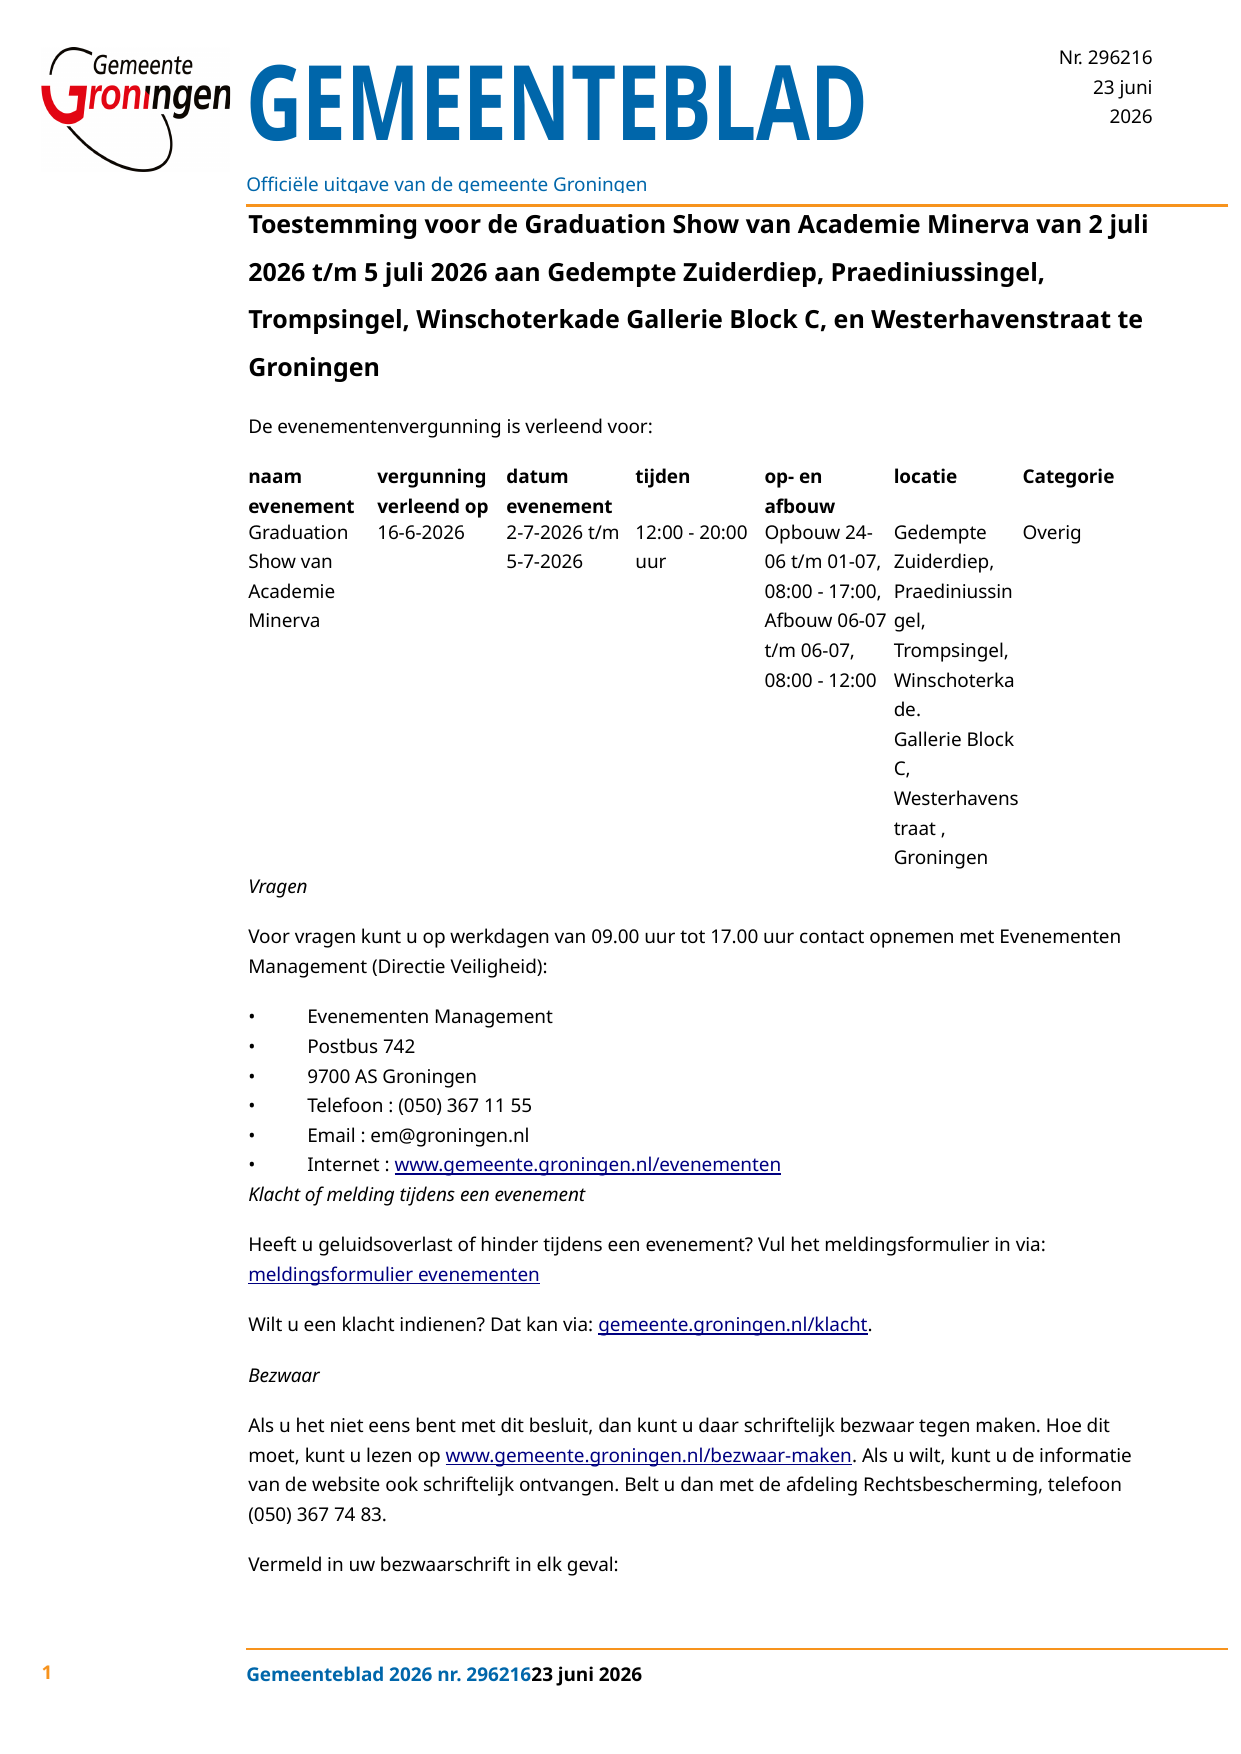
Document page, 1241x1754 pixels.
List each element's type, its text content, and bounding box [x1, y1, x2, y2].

list 9700 AS Groningen [248, 1063, 1152, 1089]
list Postbus 742 [248, 1033, 1152, 1059]
table_cell Graduation Show van Academie Minerva [248, 519, 377, 870]
table_header tijden [635, 464, 764, 519]
text Klacht of melding tijdens een evenement [248, 1181, 1152, 1207]
table_cell Opbouw 24-06 t/m 01-07, 08:00 - 17:00, Afbouw 06-07 t/m 06-07, 08:00 - 12:00 [764, 519, 893, 870]
table_header naam evenement [248, 464, 377, 519]
table_header Categorie [1023, 464, 1152, 519]
text Heeft u geluidsoverlast of hinder tijdens een evenement? Vul het meldingsformulier in via: meldingsformulier evenementen [248, 1232, 1152, 1287]
text Bezwaar [248, 1362, 1152, 1388]
text De evenementenvergunning is verleend voor: [248, 413, 1152, 439]
table_cell 16-6-2026 [377, 519, 506, 870]
table_cell 2-7-2026 t/m 5-7-2026 [506, 519, 635, 870]
picture [41, 47, 231, 172]
text Voor vragen kunt u op werkdagen van 09.00 uur tot 17.00 uur contact opnemen met Evenementen Management (Directie Veiligheid): [248, 924, 1152, 979]
table_header op- en afbouw [764, 464, 893, 519]
table_header vergunning verleend op [377, 464, 506, 519]
list Evenementen Management [248, 1004, 1152, 1029]
text Vragen [248, 873, 1152, 899]
list Telefoon : (050) 367 11 55 [248, 1092, 1152, 1118]
table_cell Overig [1023, 519, 1152, 870]
text Vermeld in uw bezwaarschrift in elk geval: [248, 1552, 1152, 1577]
list Internet : www.gemeente.groningen.nl/evenementen [248, 1152, 1152, 1177]
text Wilt u een klacht indienen? Dat kan via: gemeente.groningen.nl/klacht. [248, 1312, 1152, 1337]
list Email : em@groningen.nl [248, 1122, 1152, 1148]
table_cell Gedempte Zuiderdiep, Praediniussingel, Trompsingel, Winschoterkade. Gallerie Block C, Westerhavenstraat , Groningen [894, 519, 1022, 870]
table_header datum evenement [506, 464, 635, 519]
text Als u het niet eens bent met dit besluit, dan kunt u daar schriftelijk bezwaar tegen maken. Hoe dit moet, kunt u lezen op www.gemeente.groningen.nl/bezwaar-maken. Als u wilt, kunt u de informatie van de website ook schriftelijk ontvangen. Belt u dan met de afdeling Rechtsbescherming, telefoon (050) 367 74 83. [248, 1412, 1152, 1527]
table_cell 12:00 - 20:00 uur [635, 519, 764, 870]
text Toestemming voor de Graduation Show van Academie Minerva van 2 juli 2026 t/m 5 juli 2026 aan Gedempte Zuiderdiep, Praediniussingel, Trompsingel, Winschoterkade Gallerie Block C, en Westerhavenstraat te Groningen [248, 207, 1152, 384]
table_header locatie [894, 464, 1022, 519]
